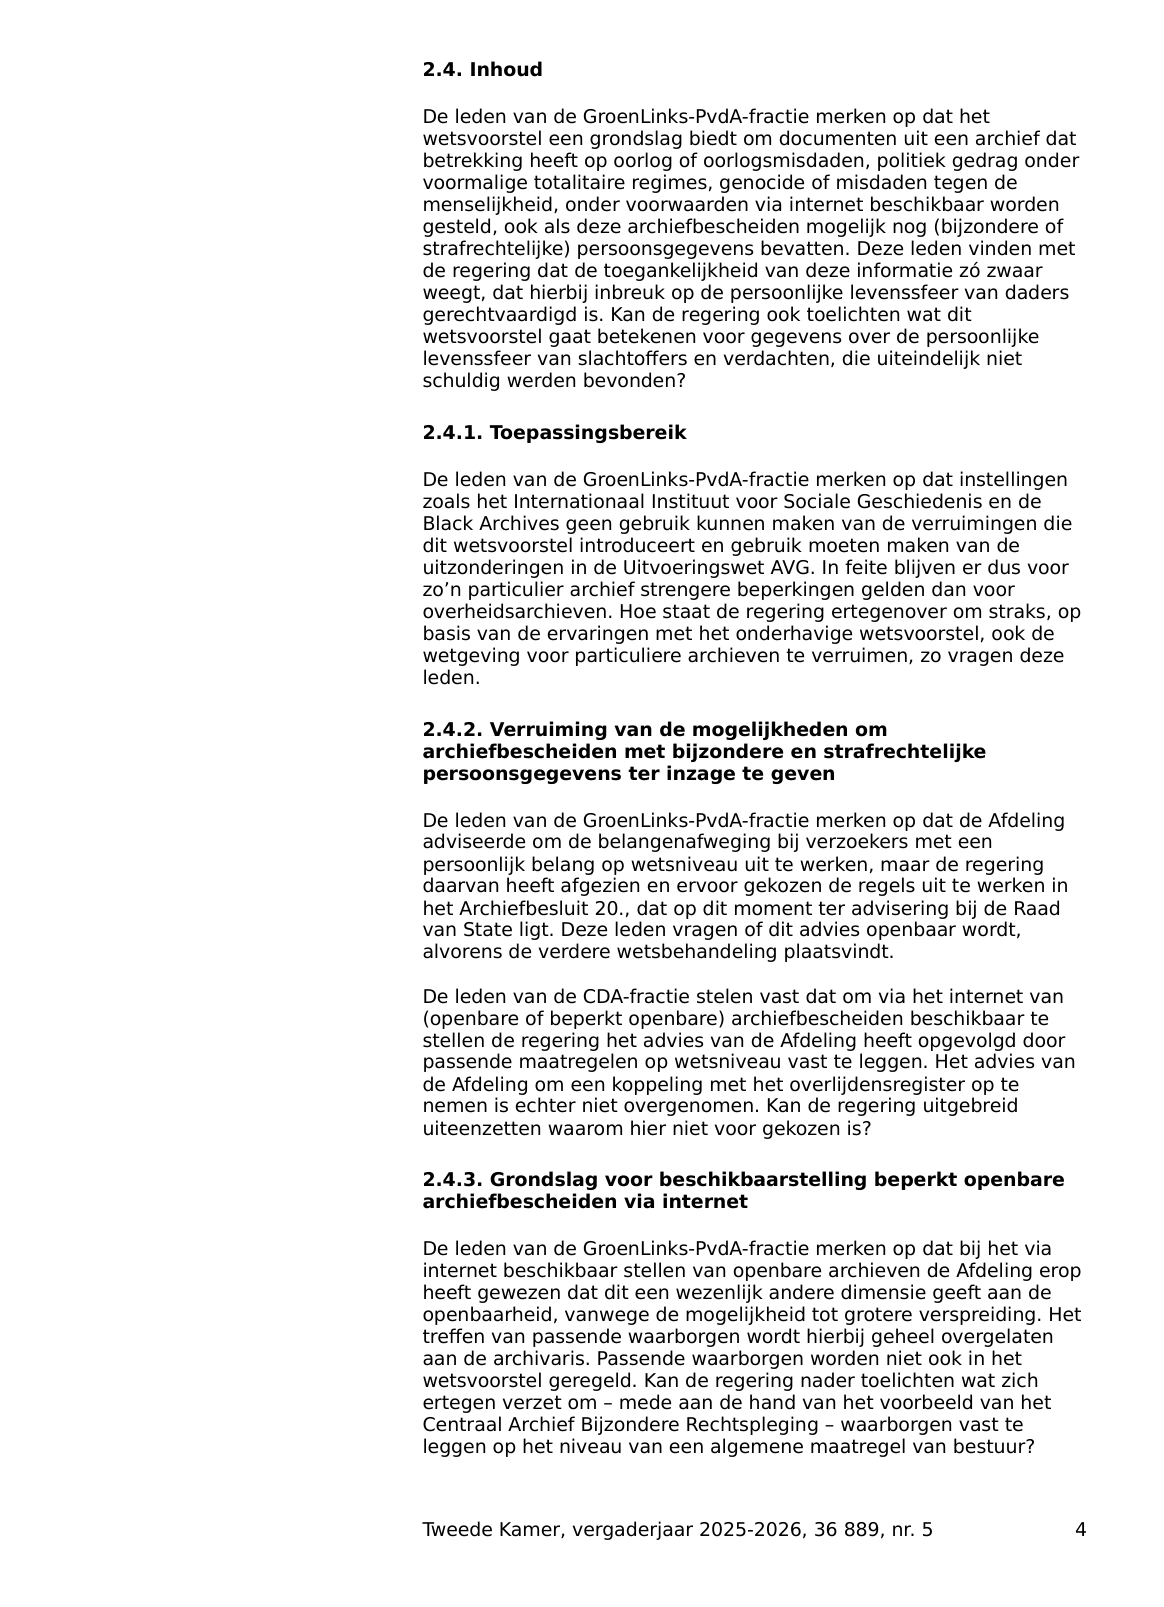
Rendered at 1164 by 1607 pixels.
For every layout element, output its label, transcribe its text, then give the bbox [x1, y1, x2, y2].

subtitle 2.4.2. Verruiming van de mogelijkheden om archiefbescheiden met bijzondere en strafrechtelijke persoonsgegevens ter inzage te geven [422, 718, 1087, 784]
text De leden van de GroenLinks-PvdA-fractie merken op dat de Afdeling adviseerde om de belangenafweging bij verzoekers met een persoonlijk belang op wetsniveau uit te werken, maar de regering daarvan heeft afgezien en ervoor gekozen de regels uit te werken in het Archiefbesluit 20., dat op dit moment ter advisering bij de Raad van State ligt. Deze leden vragen of dit advies openbaar wordt, alvorens de verdere wetsbehandeling plaatsvindt. [422, 809, 1087, 963]
subtitle 2.4. Inhoud [422, 59, 1087, 81]
text De leden van de GroenLinks-PvdA-fractie merken op dat instellingen zoals het Internationaal Instituut voor Sociale Geschiedenis en de Black Archives geen gebruik kunnen maken van de verruimingen die dit wetsvoorstel introduceert en gebruik moeten maken van de uitzonderingen in de Uitvoeringswet AVG. In feite blijven er dus voor zo’n particulier archief strengere beperkingen gelden dan voor overheidsarchieven. Hoe staat de regering ertegenover om straks, op basis van de ervaringen met het onderhavige wetsvoorstel, ook de wetgeving voor particuliere archieven te verruimen, zo vragen deze leden. [422, 469, 1087, 688]
subtitle 2.4.1. Toepassingsbereik [422, 422, 1087, 444]
text De leden van de CDA-fractie stelen vast dat om via het internet van (openbare of beperkt openbare) archiefbescheiden beschikbaar te stellen de regering het advies van de Afdeling heeft opgevolgd door passende maatregelen op wetsniveau vast te leggen. Het advies van de Afdeling om een koppeling met het overlijdensregister op te nemen is echter niet overgenomen. Kan de regering uitgebreid uiteenzetten waarom hier niet voor gekozen is? [422, 986, 1087, 1139]
text De leden van de GroenLinks-PvdA-fractie merken op dat het wetsvoorstel een grondslag biedt om documenten uit een archief dat betrekking heeft op oorlog of oorlogsmisdaden, politiek gedrag onder voormalige totalitaire regimes, genocide of misdaden tegen de menselijkheid, onder voorwaarden via internet beschikbaar worden gesteld, ook als deze archiefbescheiden mogelijk nog (bijzondere of strafrechtelijke) persoonsgegevens bevatten. Deze leden vinden met de regering dat de toegankelijkheid van deze informatie zó zwaar weegt, dat hierbij inbreuk op de persoonlijke levenssfeer van daders gerechtvaardigd is. Kan de regering ook toelichten wat dit wetsvoorstel gaat betekenen voor gegevens over de persoonlijke levenssfeer van slachtoffers en verdachten, die uiteindelijk niet schuldig werden bevonden? [422, 106, 1087, 392]
text De leden van de GroenLinks-PvdA-fractie merken op dat bij het via internet beschikbaar stellen van openbare archieven de Afdeling erop heeft gewezen dat dit een wezenlijk andere dimensie geeft aan de openbaarheid, vanwege de mogelijkheid tot grotere verspreiding. Het treffen van passende waarborgen wordt hierbij geheel overgelaten aan de archivaris. Passende waarborgen worden niet ook in het wetsvoorstel geregeld. Kan de regering nader toelichten wat zich ertegen verzet om – mede aan de hand van het voorbeeld van het Centraal Archief Bijzondere Rechtspleging – waarborgen vast te leggen op het niveau van een algemene maatregel van bestuur? [422, 1238, 1087, 1458]
subtitle 2.4.3. Grondslag voor beschikbaarstelling beperkt openbare archiefbescheiden via internet [422, 1169, 1087, 1213]
